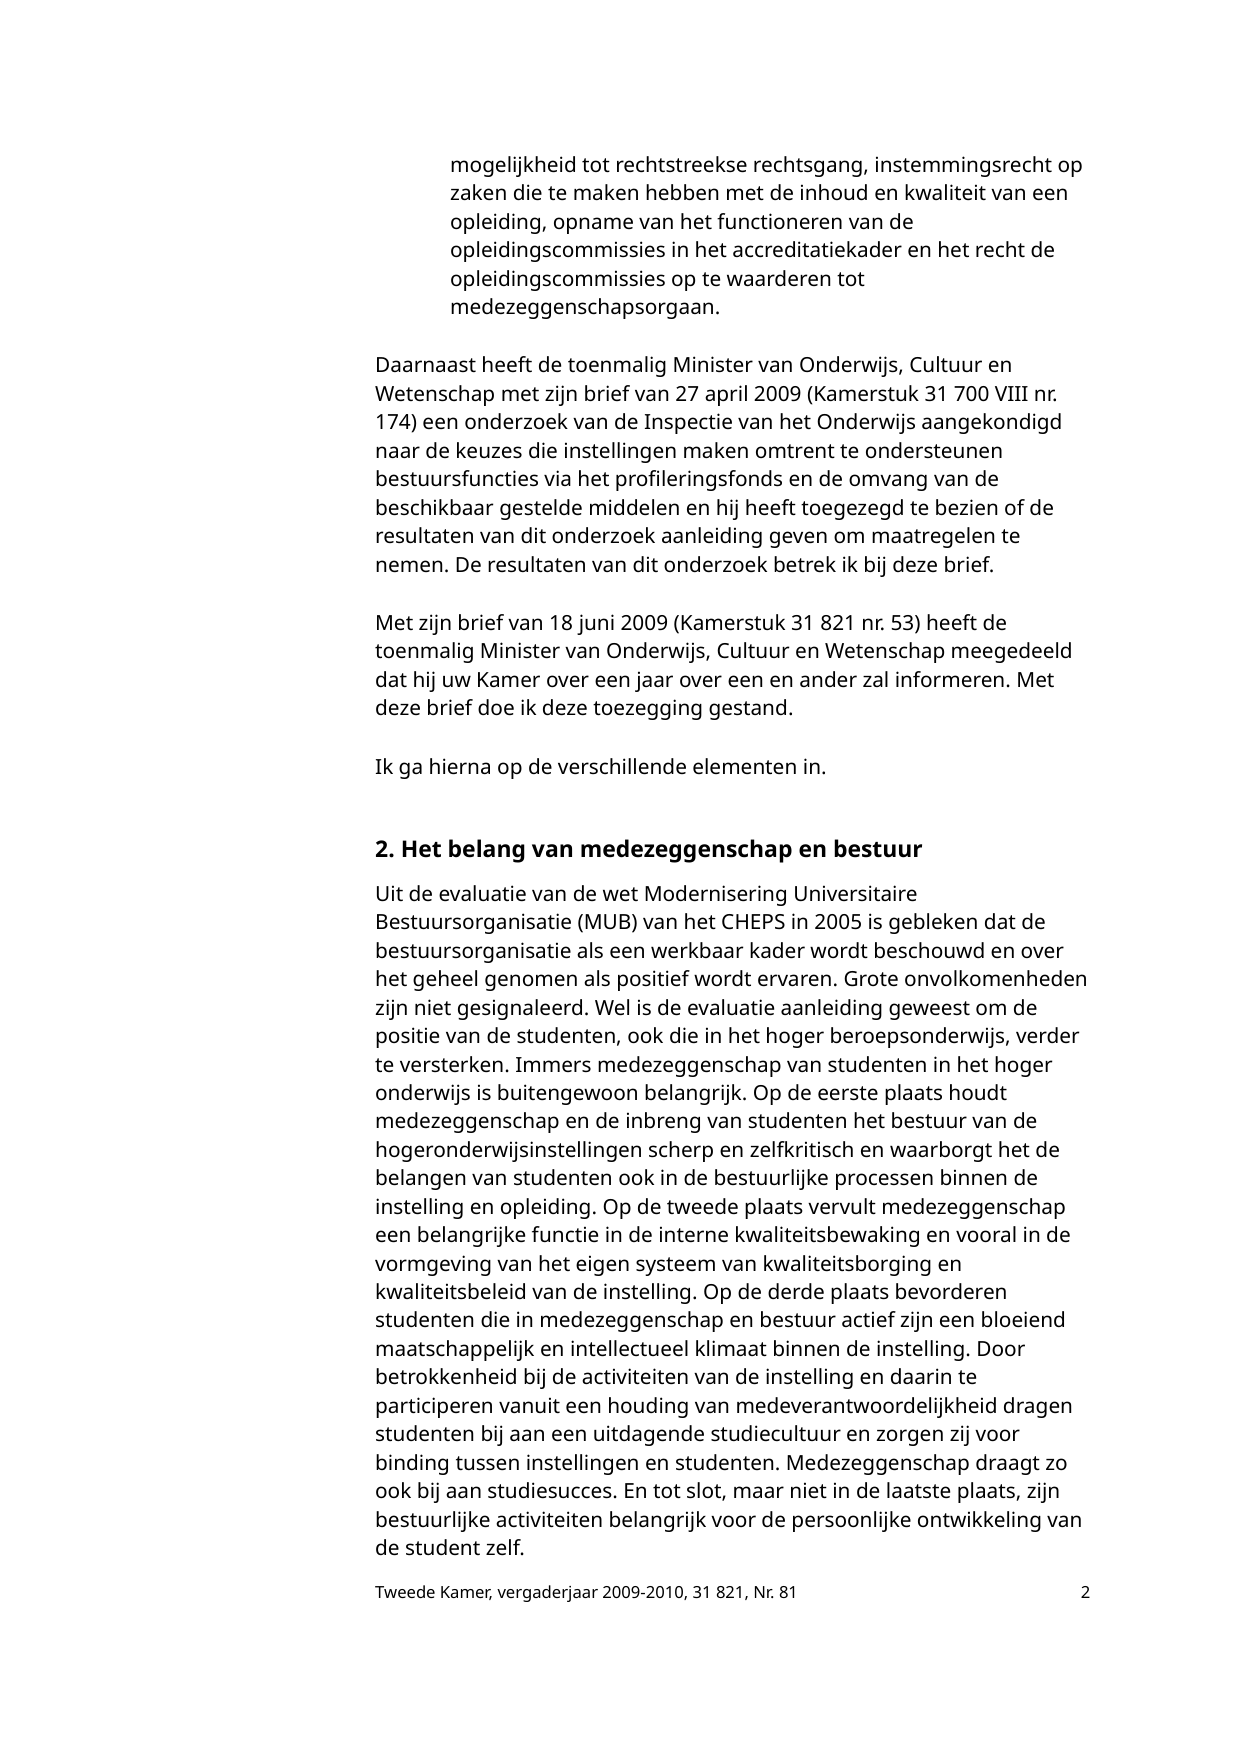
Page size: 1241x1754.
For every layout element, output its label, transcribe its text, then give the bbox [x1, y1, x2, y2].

text Daarnaast heeft de toenmalig Minister van Onderwijs, Cultuur en Wetenschap met zijn brief van 27 april 2009 (Kamerstuk 31 700 VIII nr. 174) een onderzoek van de Inspectie van het Onderwijs aangekondigd naar de keuzes die instellingen maken omtrent te ondersteunen bestuursfuncties via het profileringsfonds en de omvang van de beschikbaar gestelde middelen en hij heeft toegezegd te bezien of de resultaten van dit onderzoek aanleiding geven om maatregelen te nemen. De resultaten van dit onderzoek betrek ik bij deze brief. [375, 351, 1090, 578]
text Uit de evaluatie van de wet Modernisering Universitaire Bestuursorganisatie (MUB) van het CHEPS in 2005 is gebleken dat de bestuursorganisatie als een werkbaar kader wordt beschouwd en over het geheel genomen als positief wordt ervaren. Grote onvolkomenheden zijn niet gesignaleerd. Wel is de evaluatie aanleiding geweest om de positie van de studenten, ook die in het hoger beroepsonderwijs, verder te versterken. Immers medezeggenschap van studenten in het hoger onderwijs is buitengewoon belangrijk. Op de eerste plaats houdt medezeggenschap en de inbreng van studenten het bestuur van de hogeronderwijsinstellingen scherp en zelfkritisch en waarborgt het de belangen van studenten ook in de bestuurlijke processen binnen de instelling en opleiding. Op de tweede plaats vervult medezeggenschap een belangrijke functie in de interne kwaliteitsbewaking en vooral in de vormgeving van het eigen systeem van kwaliteitsborging en kwaliteitsbeleid van de instelling. Op de derde plaats bevorderen studenten die in medezeggenschap en bestuur actief zijn een bloeiend maatschappelijk en intellectueel klimaat binnen de instelling. Door betrokkenheid bij de activiteiten van de instelling en daarin te participeren vanuit een houding van medeverantwoordelijkheid dragen studenten bij aan een uitdagende studiecultuur en zorgen zij voor binding tussen instellingen en studenten. Medezeggenschap draagt zo ook bij aan studiesucces. En tot slot, maar niet in de laatste plaats, zijn bestuurlijke activiteiten belangrijk voor de persoonlijke ontwikkeling van de student zelf. [375, 879, 1090, 1562]
list mogelijkheid tot rechtstreekse rechtsgang, instemmingsrecht op zaken die te maken hebben met de inhoud en kwaliteit van een opleiding, opname van het functioneren van de opleidingscommissies in het accreditatiekader en het recht de opleidingscommissies op te waarderen tot medezeggenschapsorgaan. [375, 150, 1090, 321]
text Ik ga hierna op de verschillende elementen in. [375, 752, 1090, 780]
text Met zijn brief van 18 juni 2009 (Kamerstuk 31 821 nr. 53) heeft de toenmalig Minister van Onderwijs, Cultuur en Wetenschap meegedeeld dat hij uw Kamer over een jaar over een en ander zal informeren. Met deze brief doe ik deze toezegging gestand. [375, 608, 1090, 722]
subtitle 2. Het belang van medezeggenschap en bestuur [375, 833, 1090, 864]
